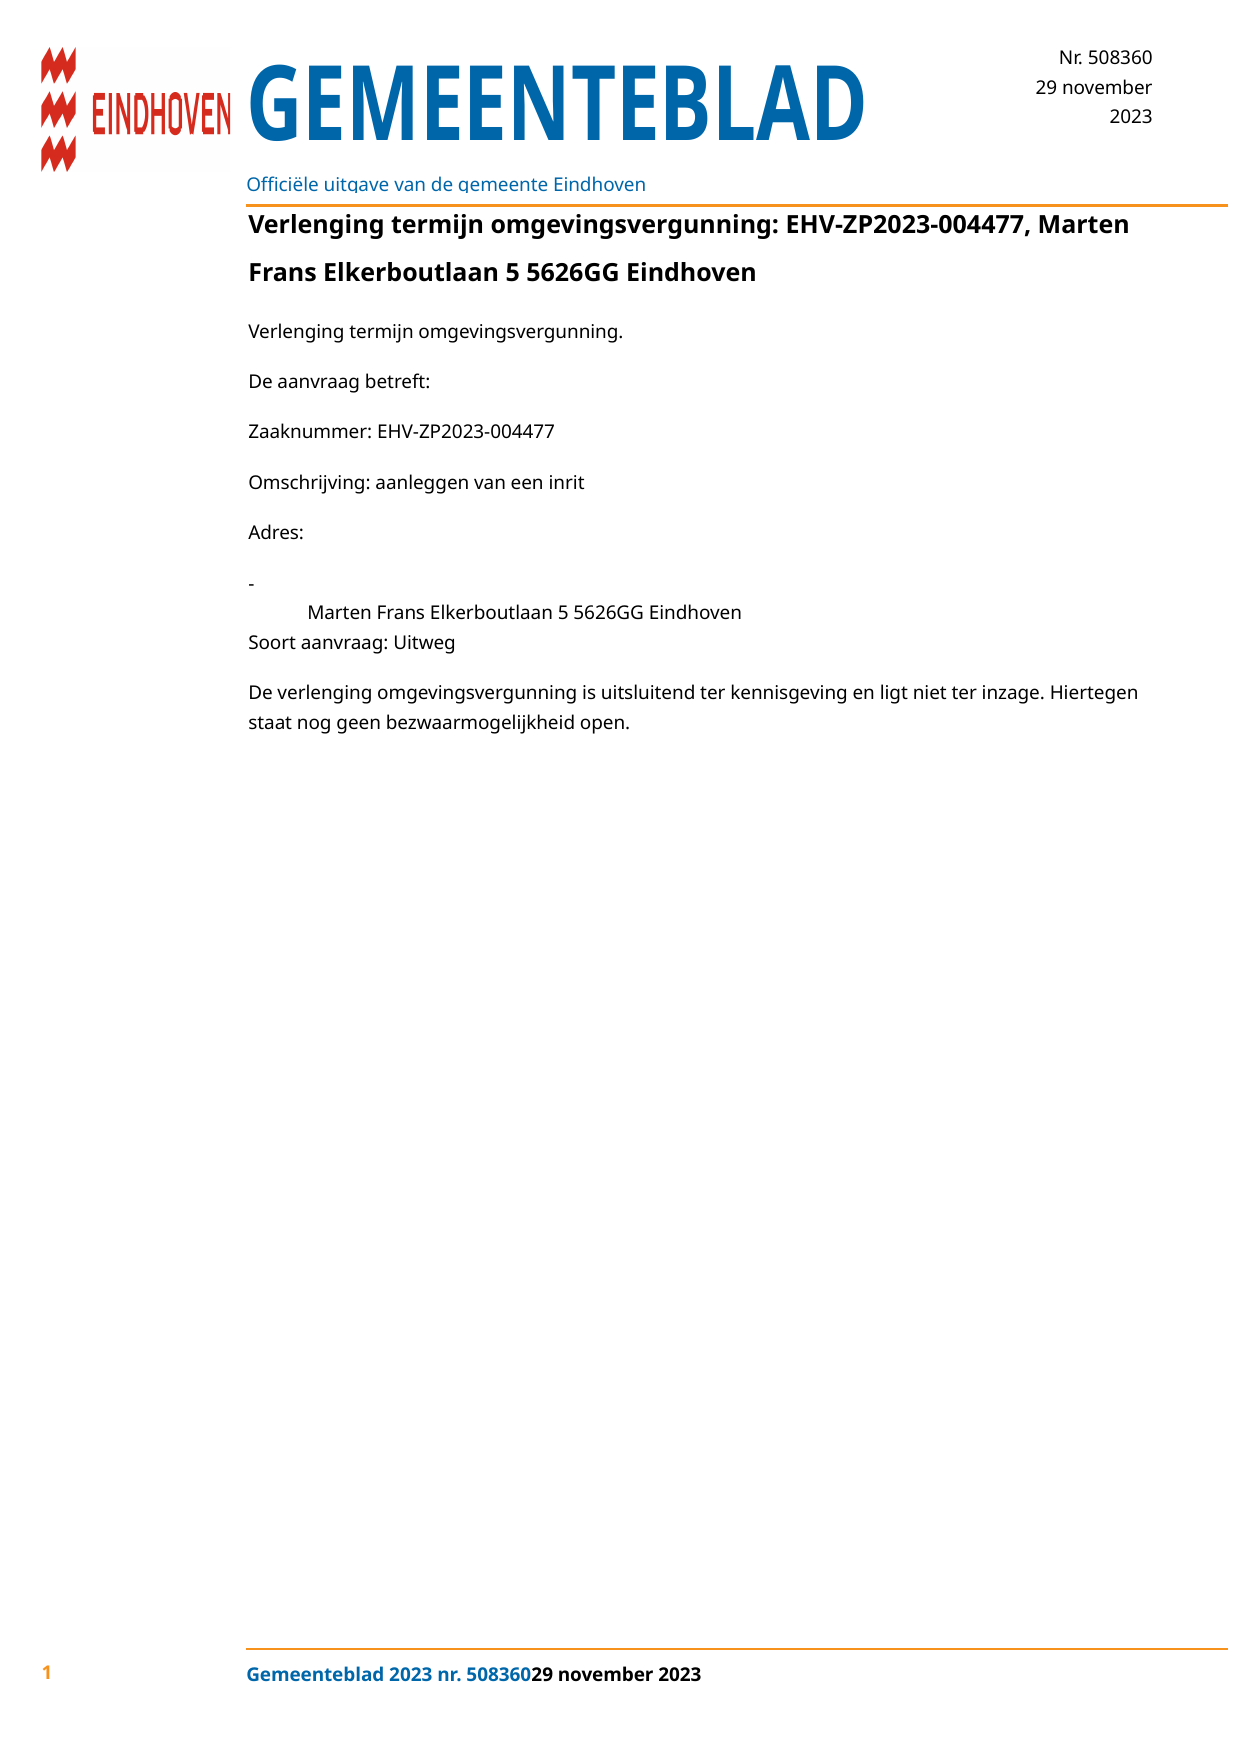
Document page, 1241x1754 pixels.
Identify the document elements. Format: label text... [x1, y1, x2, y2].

picture [41, 47, 231, 172]
text Zaaknummer: EHV-ZP2023-004477 [248, 419, 1152, 444]
text Verlenging termijn omgevingsvergunning. [248, 318, 1152, 344]
text De verlenging omgevingsvergunning is uitsluitend ter kennisgeving en ligt niet ter inzage. Hiertegen staat nog geen bezwaarmogelijkheid open. [248, 679, 1152, 735]
text Verlenging termijn omgevingsvergunning: EHV-ZP2023-004477, Marten Frans Elkerboutlaan 5 5626GG Eindhoven [248, 207, 1152, 288]
text De aanvraag betreft: [248, 368, 1152, 394]
list Marten Frans Elkerboutlaan 5 5626GG Eindhoven [248, 599, 1152, 625]
text Soort aanvraag: Uitweg [248, 629, 1152, 655]
text Omschrijving: aanleggen van een inrit [248, 469, 1152, 495]
text Adres: [248, 519, 1152, 545]
